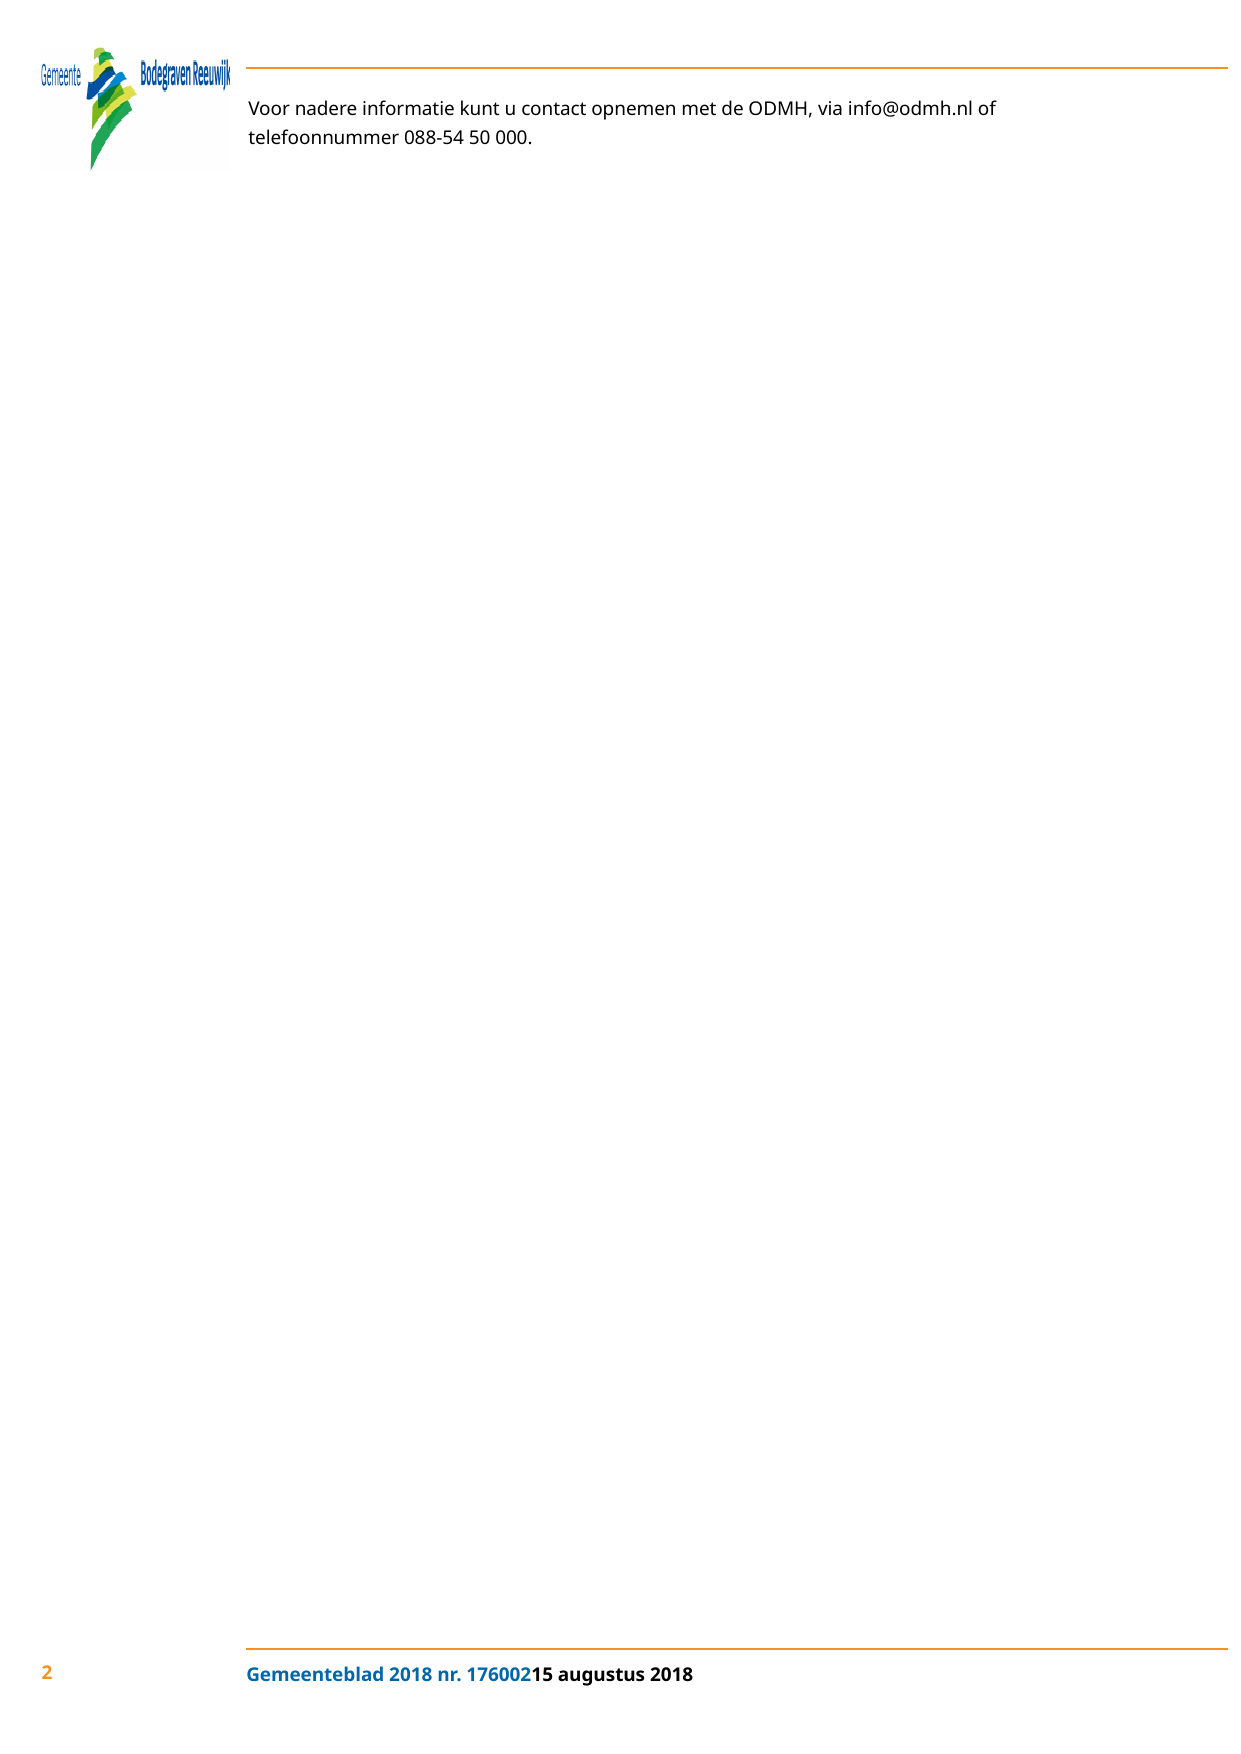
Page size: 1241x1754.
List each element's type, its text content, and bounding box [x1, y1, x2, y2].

text Voor nadere informatie kunt u contact opnemen met de ODMH, via info@odmh.nl of telefoonnummer 088-54 50 000. [248, 95, 1152, 150]
picture [41, 47, 231, 172]
